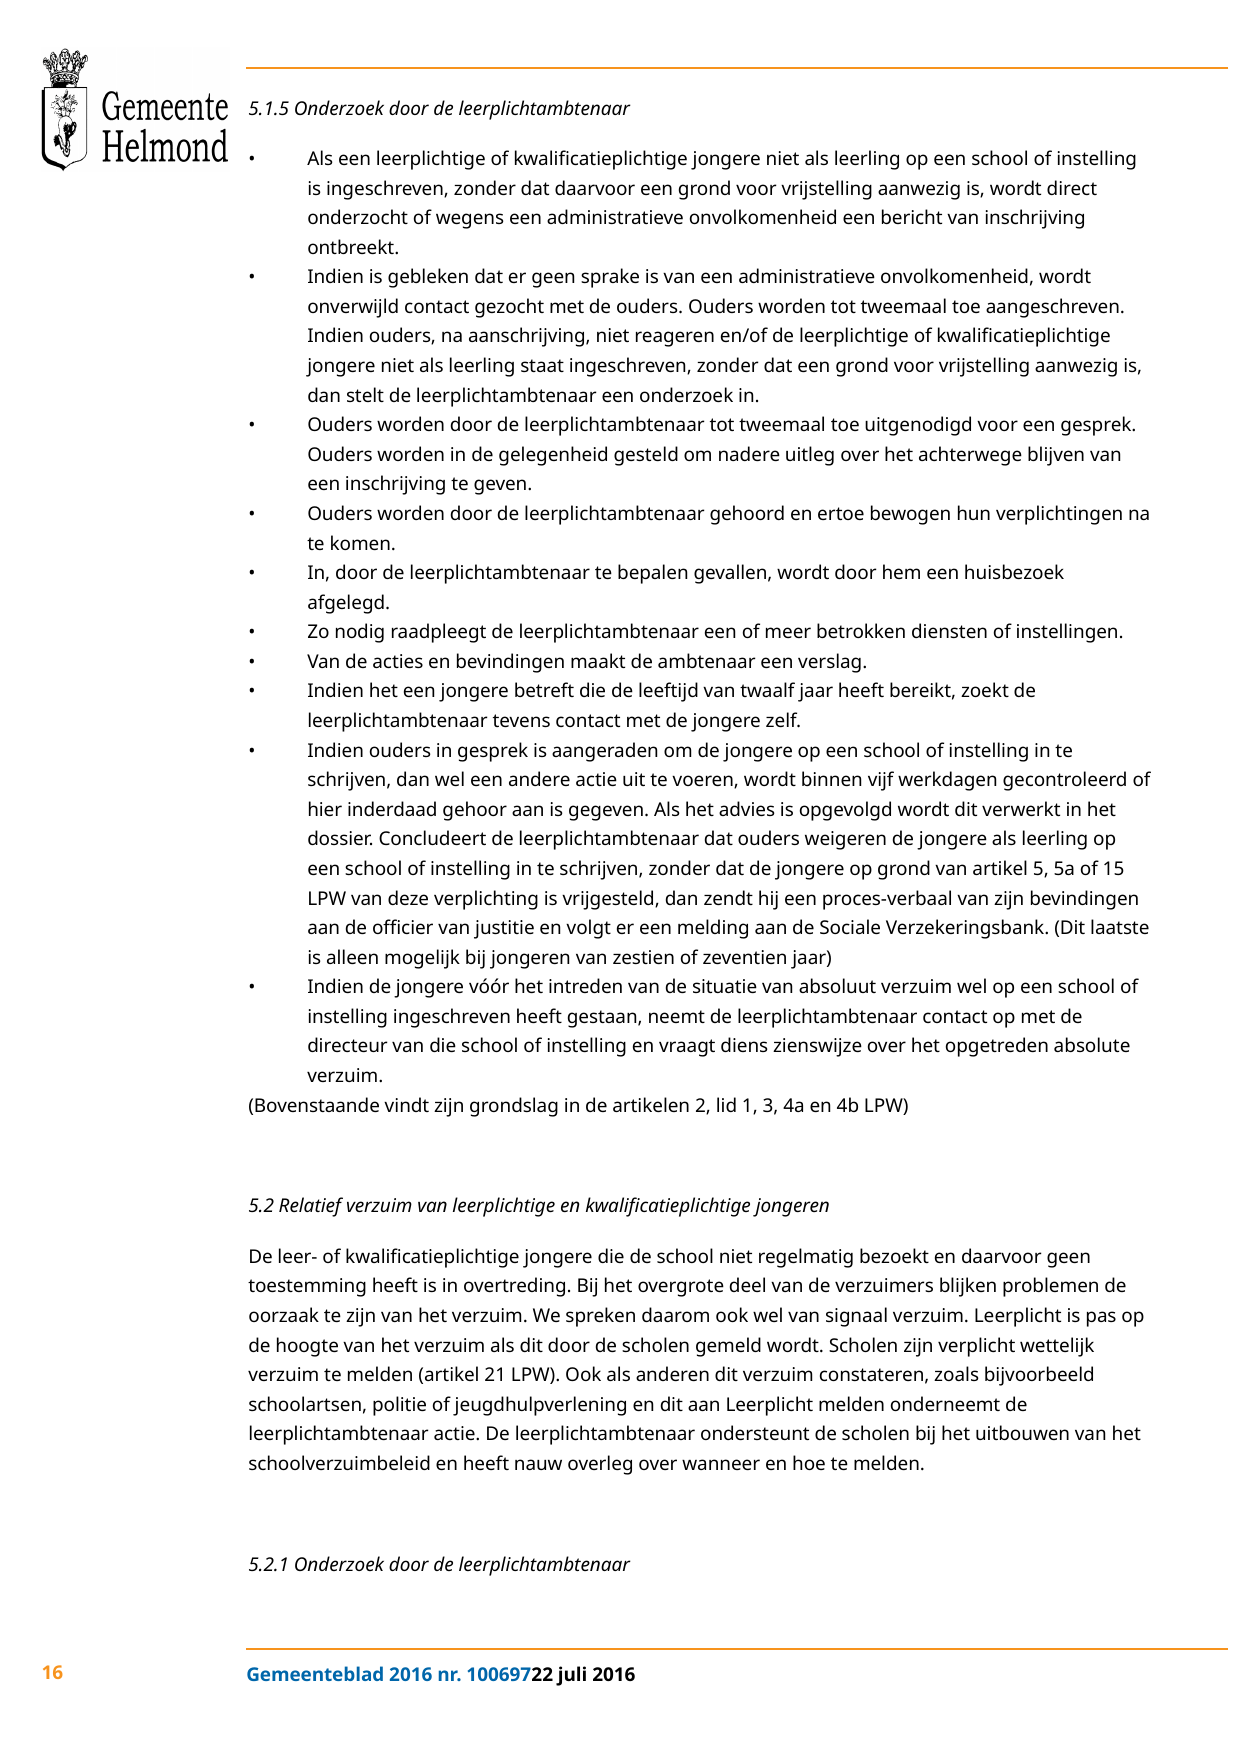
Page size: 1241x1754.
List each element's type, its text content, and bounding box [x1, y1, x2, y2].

text 5.2.1 Onderzoek door de leerplichtambtenaar [248, 1551, 1152, 1577]
list Indien ouders in gesprek is aangeraden om de jongere op een school of instelling in te schrijven, dan wel een andere actie uit te voeren, wordt binnen vijf werkdagen gecontroleerd of hier inderdaad gehoor aan is gegeven. Als het advies is opgevolgd wordt dit verwerkt in het dossier. Concludeert de leerplichtambtenaar dat ouders weigeren de jongere als leerling op een school of instelling in te schrijven, zonder dat de jongere op grond van artikel 5, 5a of 15 LPW van deze verplichting is vrijgesteld, dan zendt hij een proces-verbaal van zijn bevindingen aan de officier van justitie en volgt er een melding aan de Sociale Verzekeringsbank. (Dit laatste is alleen mogelijk bij jongeren van zestien of zeventien jaar) [248, 737, 1152, 970]
list Van de acties en bevindingen maakt de ambtenaar een verslag. [248, 648, 1152, 674]
list Als een leerplichtige of kwalificatieplichtige jongere niet als leerling op een school of instelling is ingeschreven, zonder dat daarvoor een grond voor vrijstelling aanwezig is, wordt direct onderzocht of wegens een administratieve onvolkomenheid een bericht van inschrijving ontbreekt. [248, 145, 1152, 260]
text 5.1.5 Onderzoek door de leerplichtambtenaar [248, 95, 1152, 121]
list Ouders worden door de leerplichtambtenaar tot tweemaal toe uitgenodigd voor een gesprek. Ouders worden in de gelegenheid gesteld om nadere uitleg over het achterwege blijven van een inschrijving te geven. [248, 411, 1152, 496]
list Zo nodig raadpleegt de leerplichtambtenaar een of meer betrokken diensten of instellingen. [248, 618, 1152, 644]
text (Bovenstaande vindt zijn grondslag in de artikelen 2, lid 1, 3, 4a en 4b LPW) [248, 1092, 1152, 1118]
picture [41, 47, 231, 172]
list Indien de jongere vóór het intreden van de situatie van absoluut verzuim wel op een school of instelling ingeschreven heeft gestaan, neemt de leerplichtambtenaar contact op met de directeur van die school of instelling en vraagt diens zienswijze over het opgetreden absolute verzuim. [248, 973, 1152, 1088]
list Indien het een jongere betreft die de leeftijd van twaalf jaar heeft bereikt, zoekt de leerplichtambtenaar tevens contact met de jongere zelf. [248, 678, 1152, 733]
text De leer- of kwalificatieplichtige jongere die de school niet regelmatig bezoekt en daarvoor geen toestemming heeft is in overtreding. Bij het overgrote deel van de verzuimers blijken problemen de oorzaak te zijn van het verzuim. We spreken daarom ook wel van signaal verzuim. Leerplicht is pas op de hoogte van het verzuim als dit door de scholen gemeld wordt. Scholen zijn verplicht wettelijk verzuim te melden (artikel 21 LPW). Ook als anderen dit verzuim constateren, zoals bijvoorbeeld schoolartsen, politie of jeugdhulpverlening en dit aan Leerplicht melden onderneemt de leerplichtambtenaar actie. De leerplichtambtenaar ondersteunt de scholen bij het uitbouwen van het schoolverzuimbeleid en heeft nauw overleg over wanneer en hoe te melden. [248, 1243, 1152, 1476]
list Indien is gebleken dat er geen sprake is van een administratieve onvolkomenheid, wordt onverwijld contact gezocht met de ouders. Ouders worden tot tweemaal toe aangeschreven. Indien ouders, na aanschrijving, niet reageren en/of de leerplichtige of kwalificatieplichtige jongere niet als leerling staat ingeschreven, zonder dat een grond voor vrijstelling aanwezig is, dan stelt de leerplichtambtenaar een onderzoek in. [248, 263, 1152, 408]
list Ouders worden door de leerplichtambtenaar gehoord en ertoe bewogen hun verplichtingen na te komen. [248, 500, 1152, 556]
list In, door de leerplichtambtenaar te bepalen gevallen, wordt door hem een huisbezoek afgelegd. [248, 559, 1152, 615]
text 5.2 Relatief verzuim van leerplichtige en kwalificatieplichtige jongeren [248, 1193, 1152, 1218]
